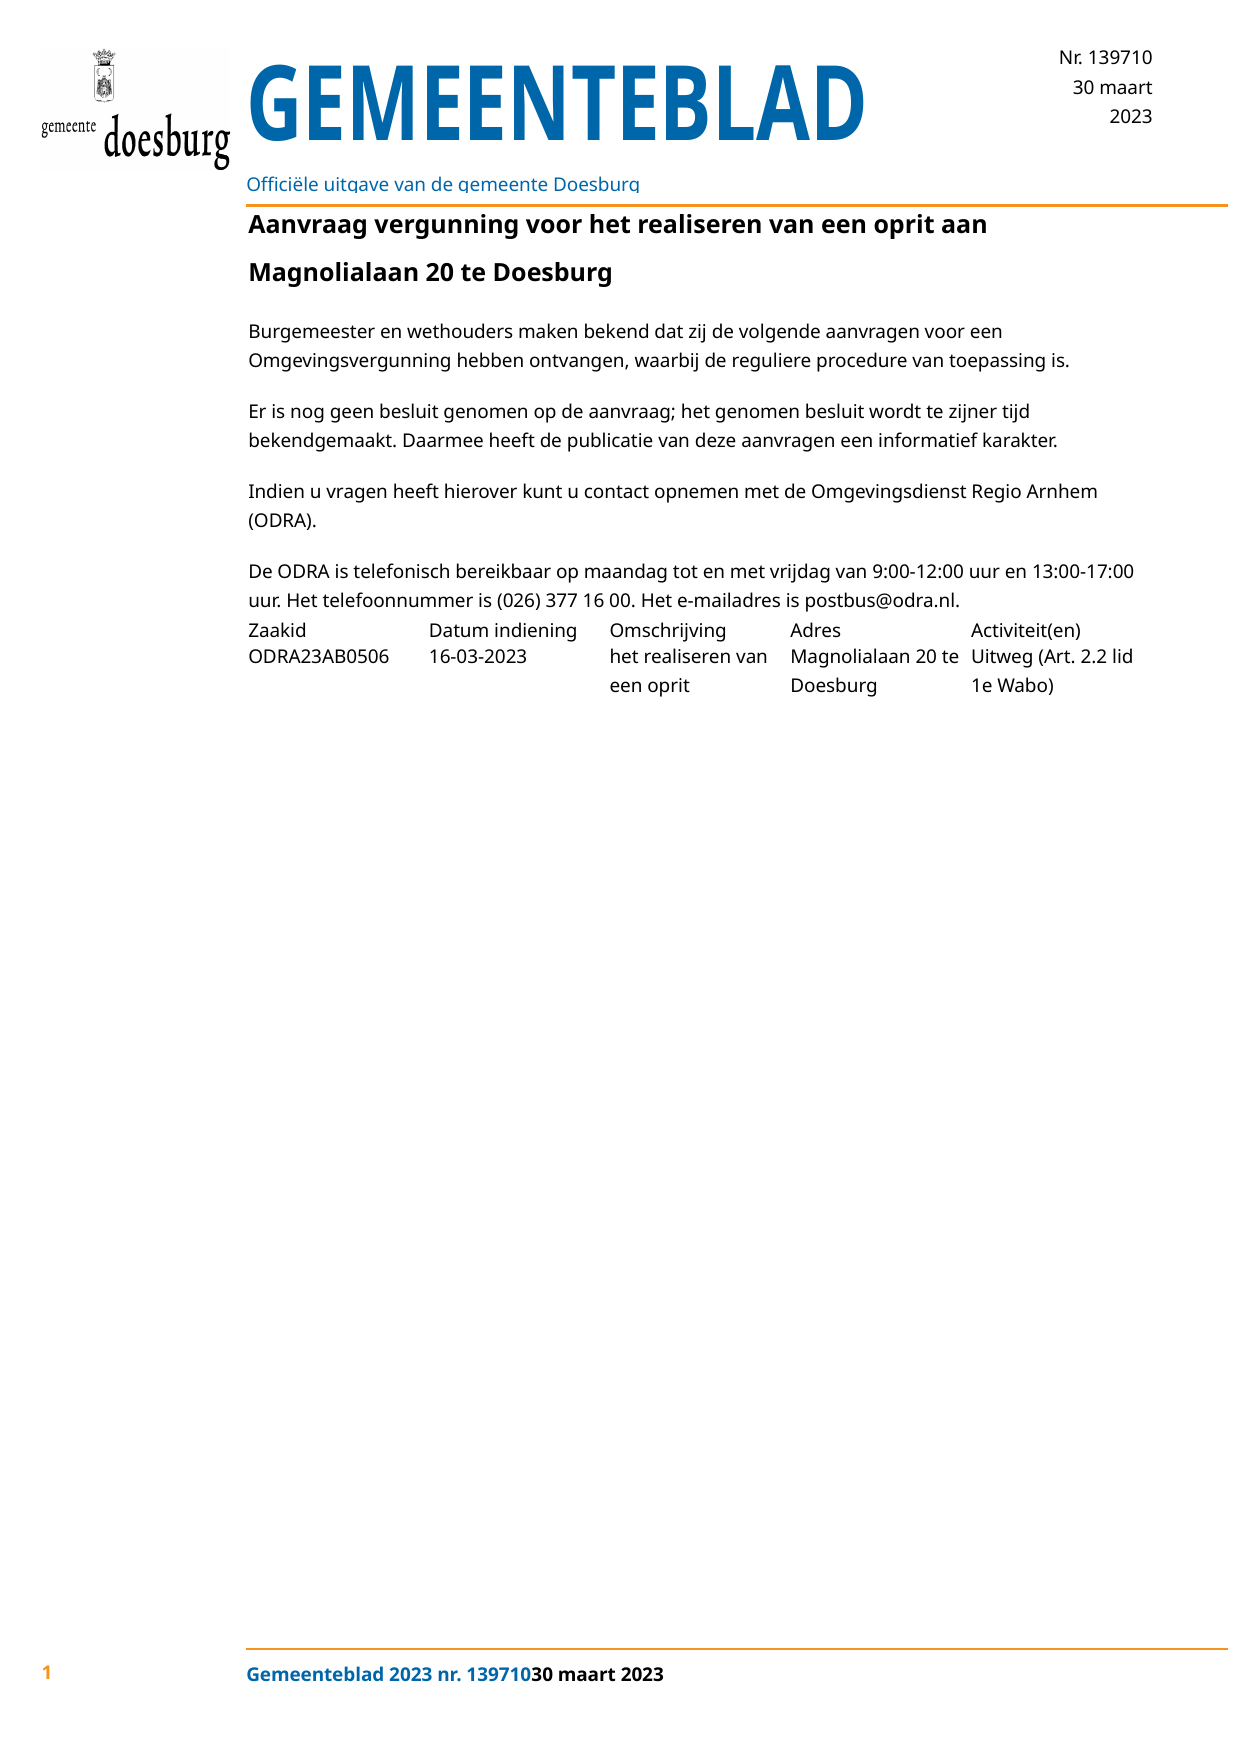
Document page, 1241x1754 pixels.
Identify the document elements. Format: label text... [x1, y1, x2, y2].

picture [41, 47, 231, 172]
table_cell Uitweg (Art. 2.2 lid 1e Wabo) [971, 643, 1152, 698]
text Er is nog geen besluit genomen op de aanvraag; het genomen besluit wordt te zijner tijd bekendgemaakt. Daarmee heeft de publicatie van deze aanvragen een informatief karakter. [248, 398, 1152, 453]
table_cell ODRA23AB0506 [248, 643, 429, 698]
table_cell 16-03-2023 [429, 643, 609, 698]
table_header Zaakid [248, 617, 429, 643]
table_header Adres [790, 617, 971, 643]
text Indien u vragen heeft hierover kunt u contact opnemen met de Omgevingsdienst Regio Arnhem (ODRA). [248, 478, 1152, 533]
table_cell Magnolialaan 20 te Doesburg [790, 643, 971, 698]
table_cell het realiseren van een oprit [609, 643, 790, 698]
table_header Datum indiening [429, 617, 609, 643]
text De ODRA is telefonisch bereikbaar op maandag tot en met vrijdag van 9:00-12:00 uur en 13:00-17:00 uur. Het telefoonnummer is (026) 377 16 00. Het e-mailadres is postbus@odra.nl. [248, 558, 1152, 613]
table_header Activiteit(en) [971, 617, 1152, 643]
text Burgemeester en wethouders maken bekend dat zij de volgende aanvragen voor een Omgevingsvergunning hebben ontvangen, waarbij de reguliere procedure van toepassing is. [248, 318, 1152, 373]
text Aanvraag vergunning voor het realiseren van een oprit aan Magnolialaan 20 te Doesburg [248, 207, 1152, 288]
table_header Omschrijving [609, 617, 790, 643]
